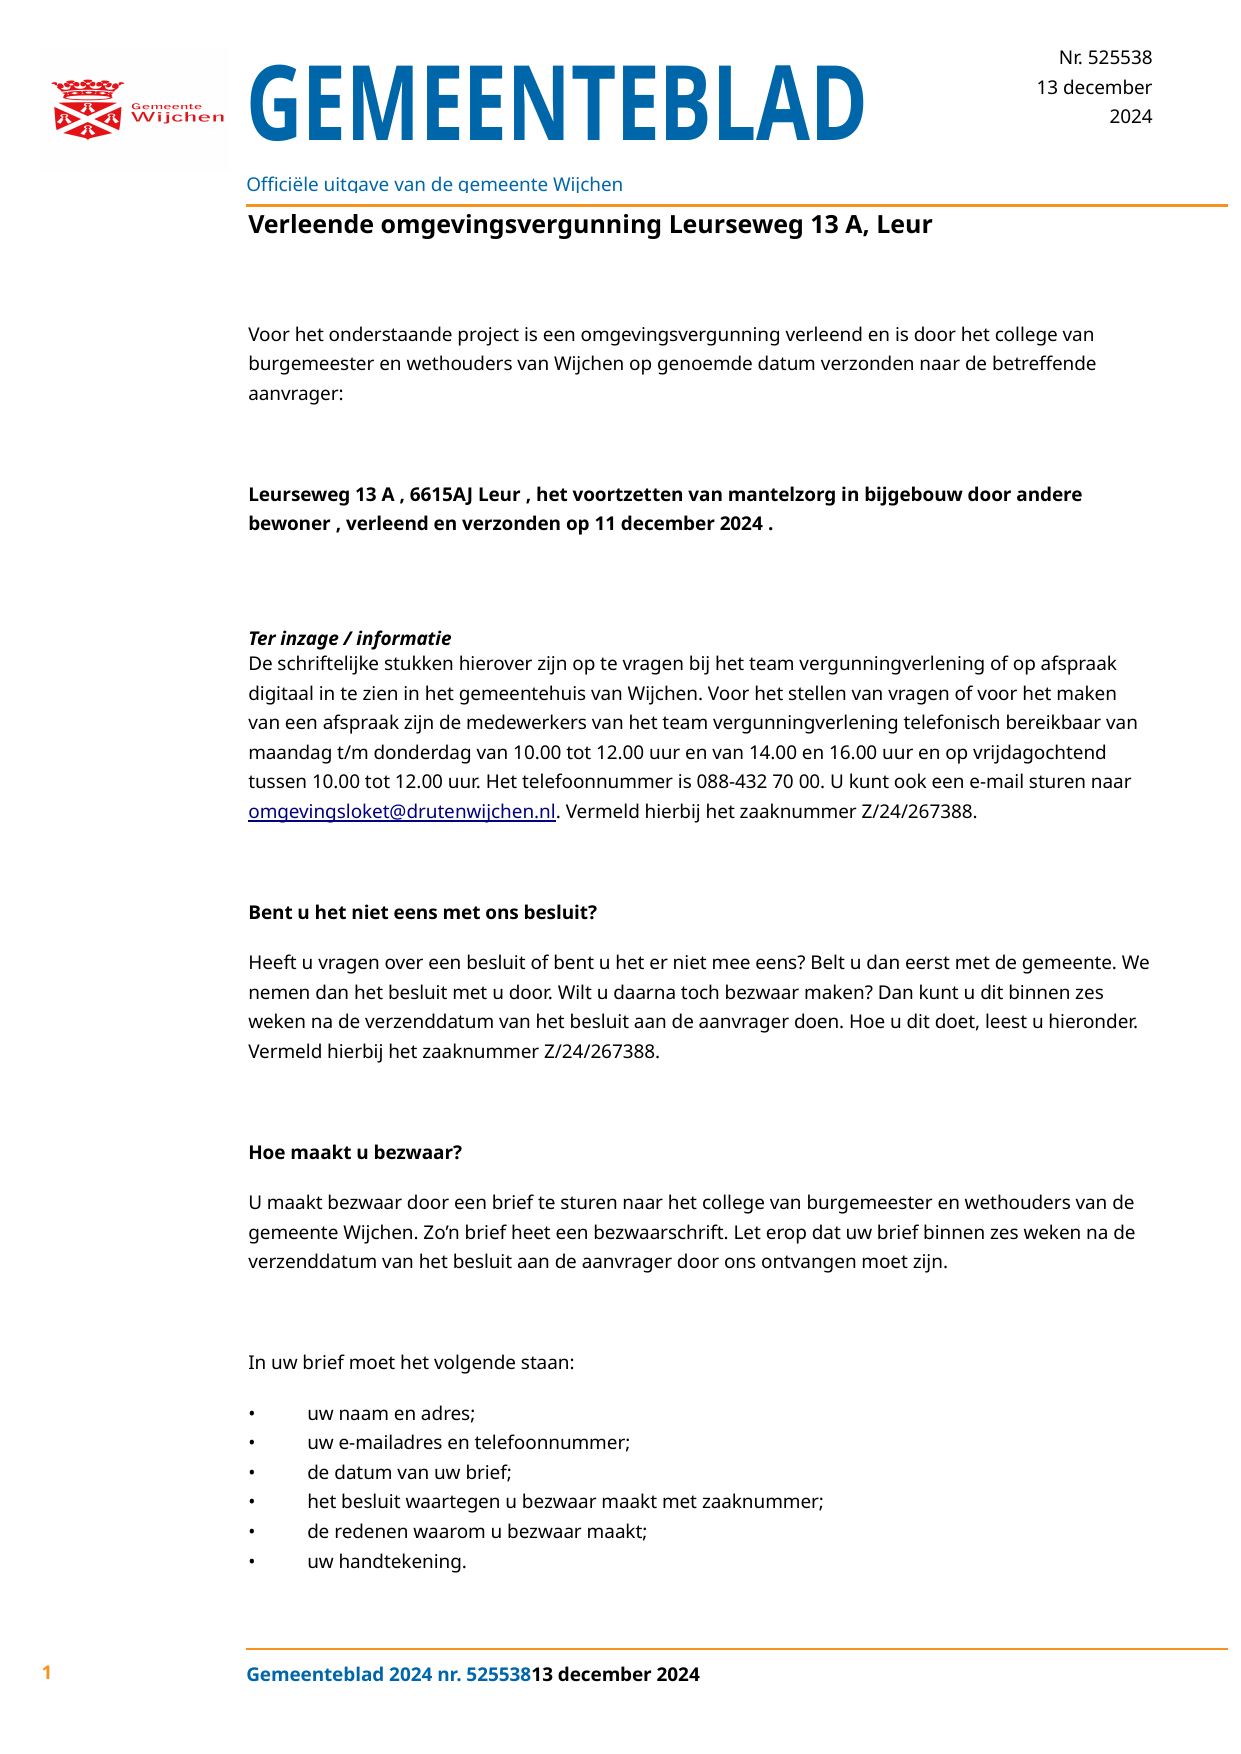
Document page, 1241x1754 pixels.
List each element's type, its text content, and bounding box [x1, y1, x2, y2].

list de datum van uw brief; [248, 1459, 1152, 1485]
text Bent u het niet eens met ons besluit? [248, 899, 1152, 925]
list uw handtekening. [248, 1548, 1152, 1574]
text Hoe maakt u bezwaar? [248, 1139, 1152, 1165]
text Verleende omgevingsvergunning Leurseweg 13 A, Leur [248, 207, 1152, 241]
picture [41, 47, 231, 172]
text U maakt bezwaar door een brief te sturen naar het college van burgemeester en wethouders van de gemeente Wijchen. Zo’n brief heet een bezwaarschrift. Let erop dat uw brief binnen zes weken na de verzenddatum van het besluit aan de aanvrager door ons ontvangen moet zijn. [248, 1189, 1152, 1274]
list het besluit waartegen u bezwaar maakt met zaaknummer; [248, 1489, 1152, 1514]
text Leurseweg 13 A , 6615AJ Leur , het voortzetten van mantelzorg in bijgebouw door andere bewoner , verleend en verzonden op 11 december 2024 . [248, 481, 1152, 536]
list uw naam en adres; [248, 1400, 1152, 1426]
text Voor het onderstaande project is een omgevingsvergunning verleend en is door het college van burgemeester en wethouders van Wijchen op genoemde datum verzonden naar de betreffende aanvrager: [248, 321, 1152, 406]
text In uw brief moet het volgende staan: [248, 1349, 1152, 1375]
text Ter inzage / informatie [248, 625, 1152, 650]
text Heeft u vragen over een besluit of bent u het er niet mee eens? Belt u dan eerst met de gemeente. We nemen dan het besluit met u door. Wilt u daarna toch bezwaar maken? Dan kunt u dit binnen zes weken na de verzenddatum van het besluit aan de aanvrager doen. Hoe u dit doet, leest u hieronder. Vermeld hierbij het zaaknummer Z/24/267388. [248, 949, 1152, 1064]
text De schriftelijke stukken hierover zijn op te vragen bij het team vergunningverlening of op afspraak digitaal in te zien in het gemeentehuis van Wijchen. Voor het stellen van vragen of voor het maken van een afspraak zijn de medewerkers van het team vergunningverlening telefonisch bereikbaar van maandag t/m donderdag van 10.00 tot 12.00 uur en van 14.00 en 16.00 uur en op vrijdagochtend tussen 10.00 tot 12.00 uur. Het telefoonnummer is 088-432 70 00. U kunt ook een e-mail sturen naar omgevingsloket@drutenwijchen.nl. Vermeld hierbij het zaaknummer Z/24/267388. [248, 650, 1152, 824]
list uw e-mailadres en telefoonnummer; [248, 1429, 1152, 1455]
list de redenen waarom u bezwaar maakt; [248, 1518, 1152, 1544]
